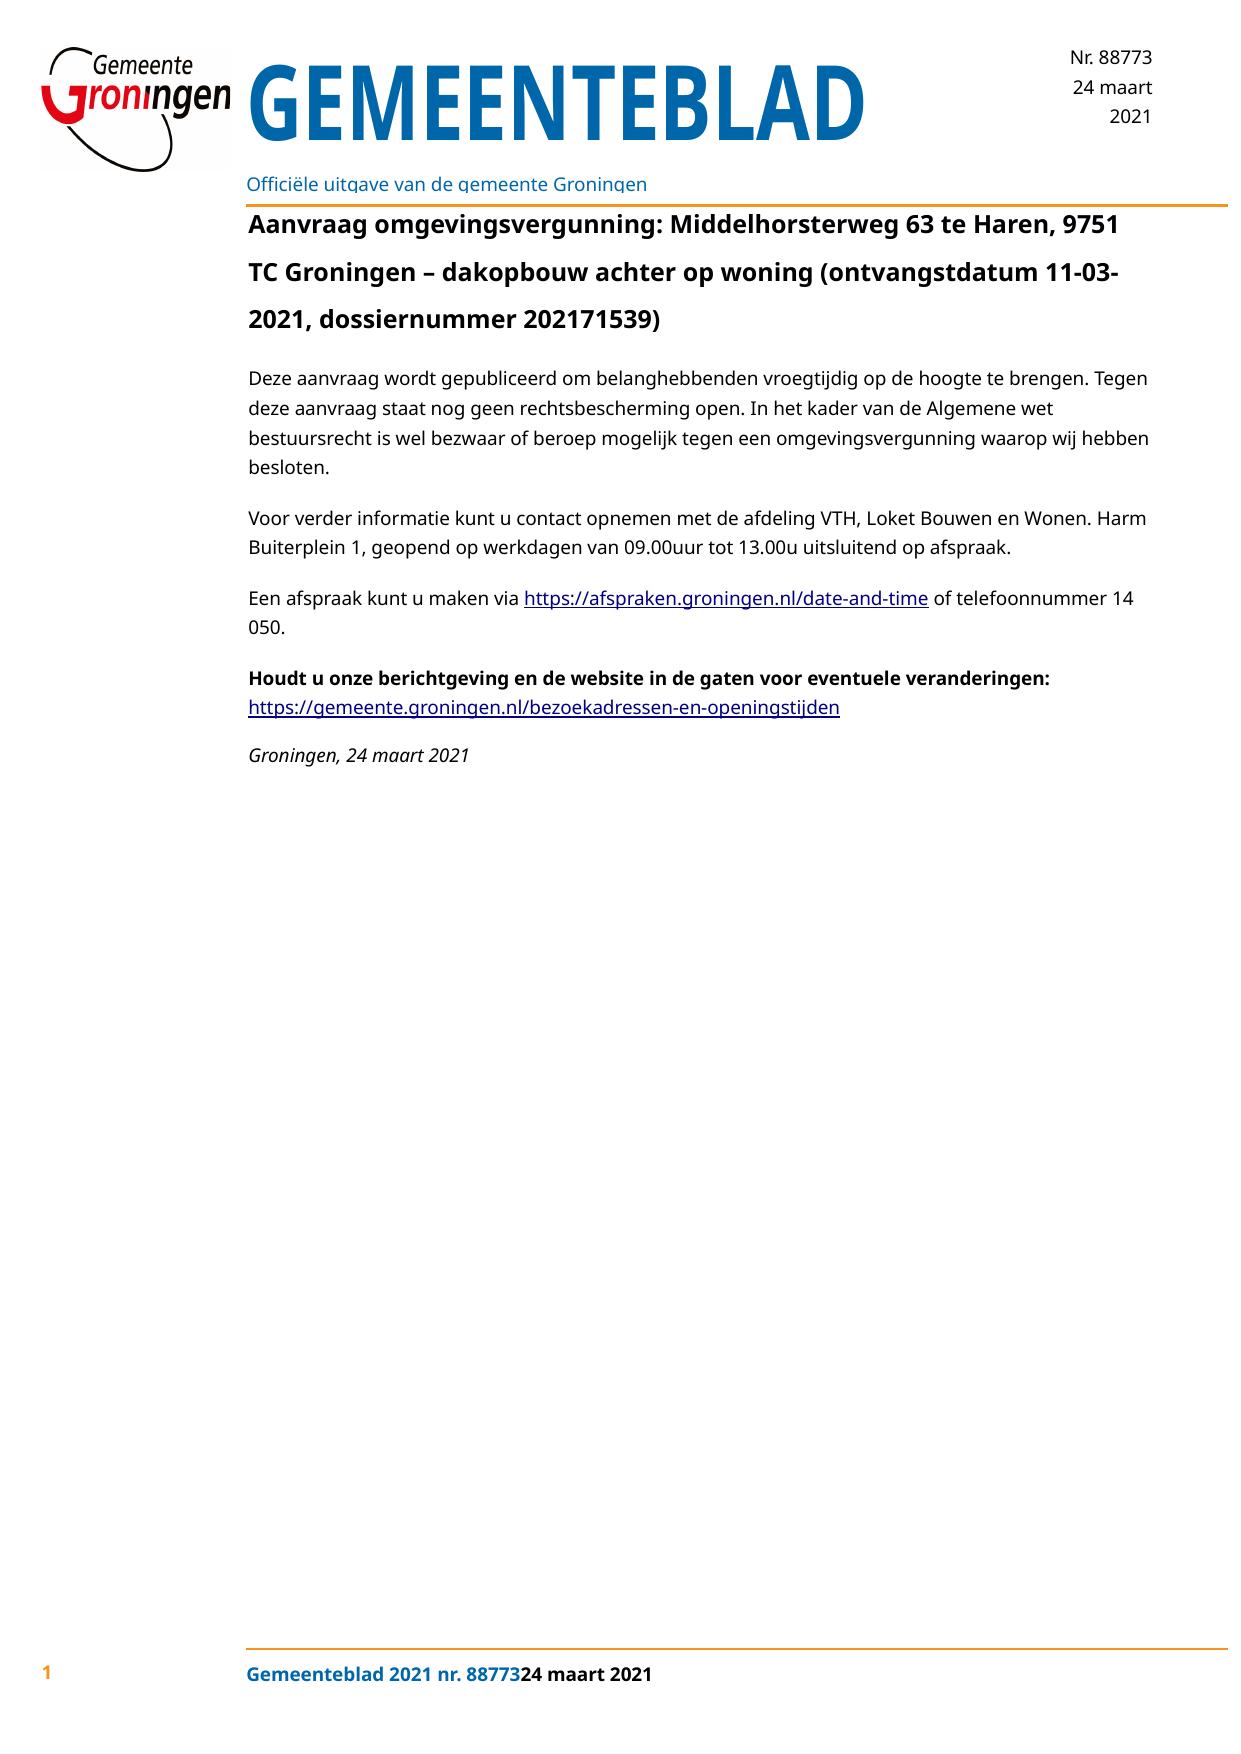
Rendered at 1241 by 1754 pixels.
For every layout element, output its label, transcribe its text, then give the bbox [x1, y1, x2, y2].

text Deze aanvraag wordt gepubliceerd om belanghebbenden vroegtijdig op de hoogte te brengen. Tegen deze aanvraag staat nog geen rechtsbescherming open. In het kader van de Algemene wet bestuursrecht is wel bezwaar of beroep mogelijk tegen een omgevingsvergunning waarop wij hebben besloten. [248, 366, 1152, 480]
text Voor verder informatie kunt u contact opnemen met de afdeling VTH, Loket Bouwen en Wonen. Harm Buiterplein 1, geopend op werkdagen van 09.00uur tot 13.00u uitsluitend op afspraak. [248, 505, 1152, 560]
text Groningen, 24 maart 2021 [248, 742, 1152, 768]
text Een afspraak kunt u maken via https://afspraken.groningen.nl/date-and-time of telefoonnummer 14 050. [248, 585, 1152, 640]
picture [41, 47, 231, 172]
text Houdt u onze berichtgeving en de website in de gaten voor eventuele veranderingen: https://gemeente.groningen.nl/bezoekadressen-en-openingstijden [248, 665, 1152, 720]
text Aanvraag omgevingsvergunning: Middelhorsterweg 63 te Haren, 9751 TC Groningen – dakopbouw achter op woning (ontvangstdatum 11-03-2021, dossiernummer 202171539) [248, 207, 1152, 336]
